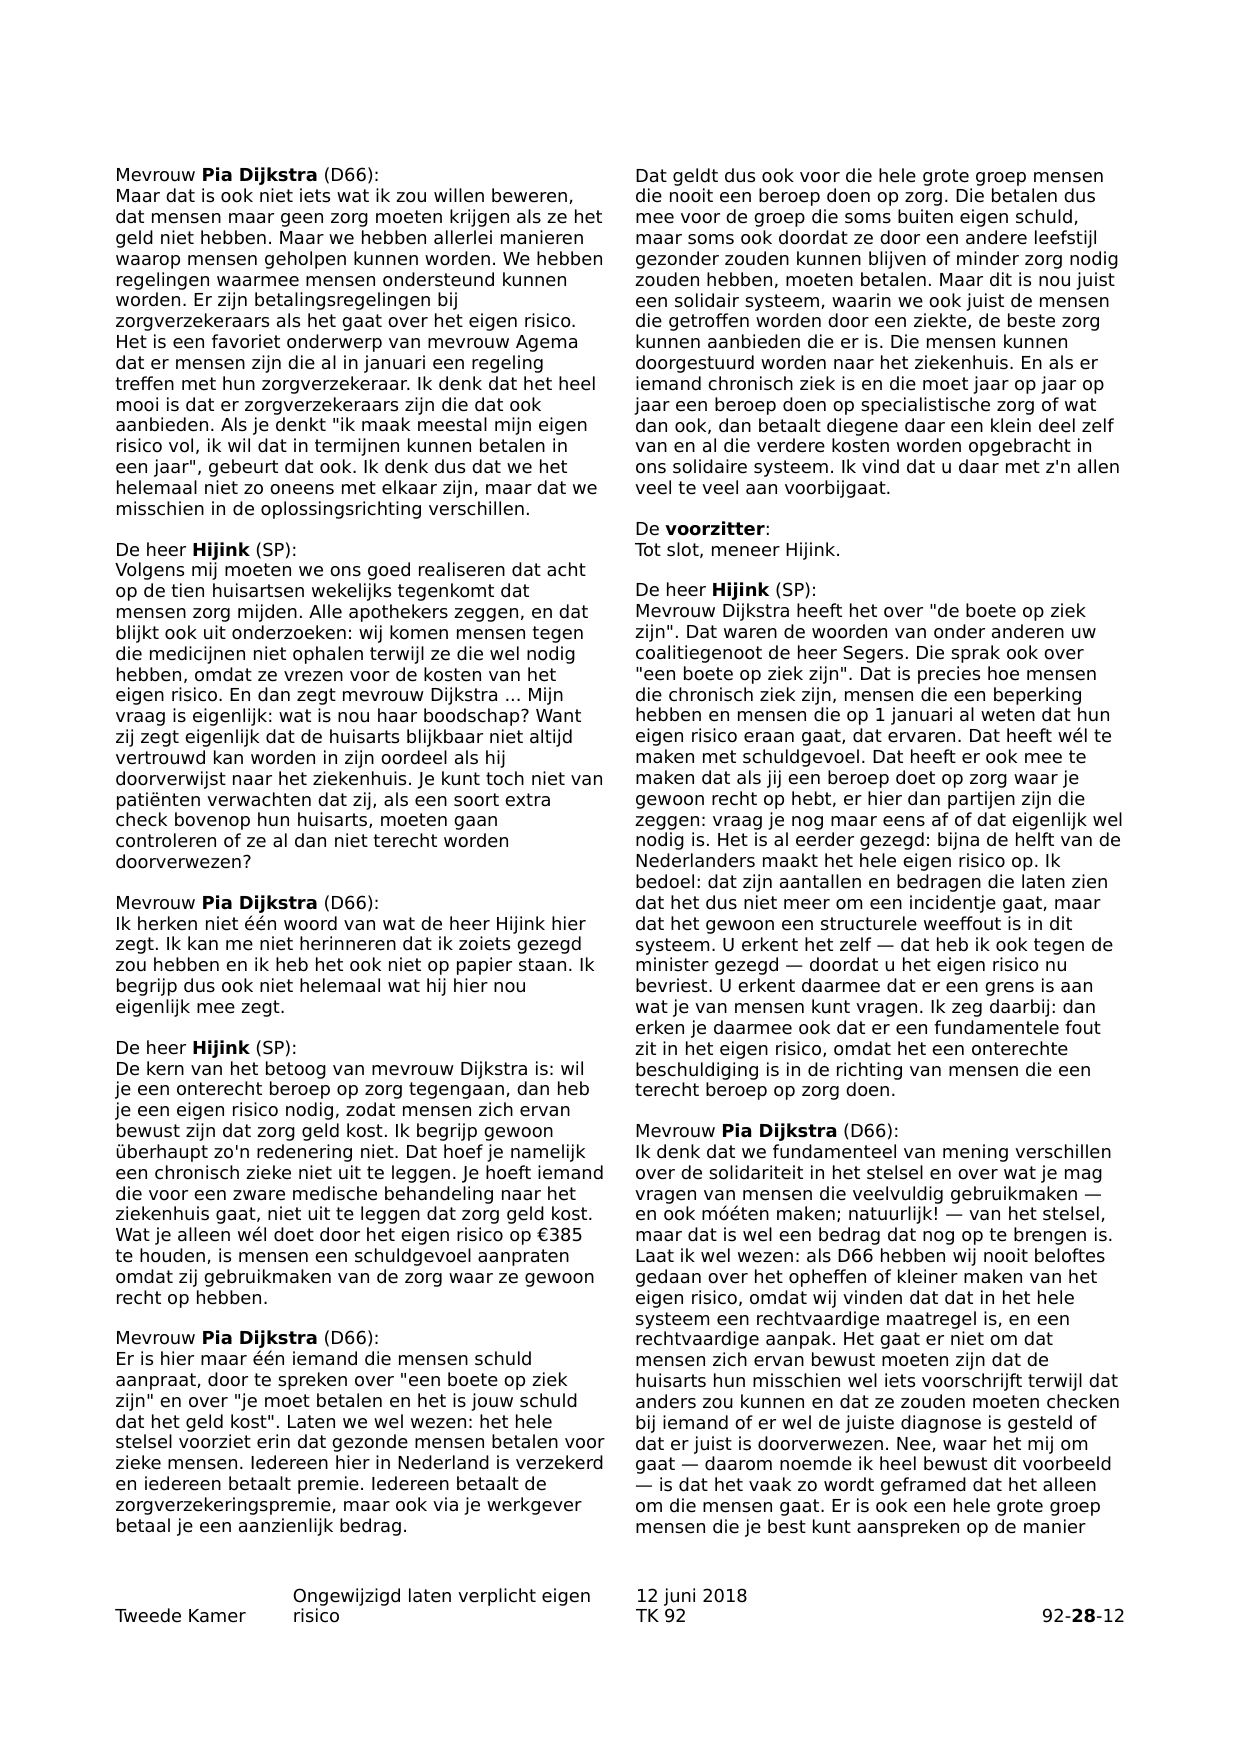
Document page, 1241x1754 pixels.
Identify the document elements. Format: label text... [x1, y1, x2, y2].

text De kern van het betoog van mevrouw Dijkstra is: wil je een onterecht beroep op zorg tegengaan, dan heb je een eigen risico nodig, zodat mensen zich ervan bewust zijn dat zorg geld kost. Ik begrijp gewoon überhaupt zo'n redenering niet. Dat hoef je namelijk een chronisch zieke niet uit te leggen. Je hoeft iemand die voor een zware medische behandeling naar het ziekenhuis gaat, niet uit te leggen dat zorg geld kost. Wat je alleen wél doet door het eigen risico op €385 te houden, is mensen een schuldgevoel aanpraten omdat zij gebruikmaken van de zorg waar ze gewoon recht op hebben. [115, 1058, 605, 1308]
text De heer Hijink (SP): [635, 580, 1125, 601]
text De heer Hijink (SP): [115, 539, 605, 560]
text Er is hier maar één iemand die mensen schuld aanpraat, door te spreken over "een boete op ziek zijn" en over "je moet betalen en het is jouw schuld dat het geld kost". Laten we wel wezen: het hele stelsel voorziet erin dat gezonde mensen betalen voor zieke mensen. Iedereen hier in Nederland is verzekerd en iedereen betaalt premie. Iedereen betaalt de zorgverzekeringspremie, maar ook via je werkgever betaal je een aanzienlijk bedrag. [115, 1349, 605, 1536]
text De voorzitter: [635, 519, 1125, 539]
text Mevrouw Pia Dijkstra (D66): [115, 1328, 605, 1349]
text Volgens mij moeten we ons goed realiseren dat acht op de tien huisartsen wekelijks tegenkomt dat mensen zorg mijden. Alle apothekers zeggen, en dat blijkt ook uit onderzoeken: wij komen mensen tegen die medicijnen niet ophalen terwijl ze die wel nodig hebben, omdat ze vrezen voor de kosten van het eigen risico. En dan zegt mevrouw Dijkstra ... Mijn vraag is eigenlijk: wat is nou haar boodschap? Want zij zegt eigenlijk dat de huisarts blijkbaar niet altijd vertrouwd kan worden in zijn oordeel als hij doorverwijst naar het ziekenhuis. Je kunt toch niet van patiënten verwachten dat zij, als een soort extra check bovenop hun huisarts, moeten gaan controleren of ze al dan niet terecht worden doorverwezen? [115, 560, 605, 873]
text De heer Hijink (SP): [115, 1037, 605, 1058]
text Ik denk dat we fundamenteel van mening verschillen over de solidariteit in het stelsel en over wat je mag vragen van mensen die veelvuldig gebruikmaken — en ook móéten maken; natuurlijk! — van het stelsel, maar dat is wel een bedrag dat nog op te brengen is. Laat ik wel wezen: als D66 hebben wij nooit beloftes gedaan over het opheffen of kleiner maken van het eigen risico, omdat wij vinden dat dat in het hele systeem een rechtvaardige maatregel is, en een rechtvaardige aanpak. Het gaat er niet om dat mensen zich ervan bewust moeten zijn dat de huisarts hun misschien wel iets voorschrijft terwijl dat anders zou kunnen en dat ze zouden moeten checken bij iemand of er wel de juiste diagnose is gesteld of dat er juist is doorverwezen. Nee, waar het mij om gaat — daarom noemde ik heel bewust dit voorbeeld — is dat het vaak zo wordt geframed dat het alleen om die mensen gaat. Er is ook een hele grote groep mensen die je best kunt aanspreken op de manier [635, 1142, 1125, 1537]
text Mevrouw Pia Dijkstra (D66): [115, 893, 605, 913]
text Tot slot, meneer Hijink. [635, 539, 1125, 560]
text Mevrouw Dijkstra heeft het over "de boete op ziek zijn". Dat waren de woorden van onder anderen uw coalitiegenoot de heer Segers. Die sprak ook over "een boete op ziek zijn". Dat is precies hoe mensen die chronisch ziek zijn, mensen die een beperking hebben en mensen die op 1 januari al weten dat hun eigen risico eraan gaat, dat ervaren. Dat heeft wél te maken met schuldgevoel. Dat heeft er ook mee te maken dat als jij een beroep doet op zorg waar je gewoon recht op hebt, er hier dan partijen zijn die zeggen: vraag je nog maar eens af of dat eigenlijk wel nodig is. Het is al eerder gezegd: bijna de helft van de Nederlanders maakt het hele eigen risico op. Ik bedoel: dat zijn aantallen en bedragen die laten zien dat het dus niet meer om een incidentje gaat, maar dat het gewoon een structurele weeffout is in dit systeem. U erkent het zelf — dat heb ik ook tegen de minister gezegd — doordat u het eigen risico nu bevriest. U erkent daarmee dat er een grens is aan wat je van mensen kunt vragen. Ik zeg daarbij: dan erken je daarmee ook dat er een fundamentele fout zit in het eigen risico, omdat het een onterechte beschuldiging is in de richting van mensen die een terecht beroep op zorg doen. [635, 601, 1125, 1101]
text Dat geldt dus ook voor die hele grote groep mensen die nooit een beroep doen op zorg. Die betalen dus mee voor de groep die soms buiten eigen schuld, maar soms ook doordat ze door een andere leefstijl gezonder zouden kunnen blijven of minder zorg nodig zouden hebben, moeten betalen. Maar dit is nou juist een solidair systeem, waarin we ook juist de mensen die getroffen worden door een ziekte, de beste zorg kunnen aanbieden die er is. Die mensen kunnen doorgestuurd worden naar het ziekenhuis. En als er iemand chronisch ziek is en die moet jaar op jaar op jaar een beroep doen op specialistische zorg of wat dan ook, dan betaalt diegene daar een klein deel zelf van en al die verdere kosten worden opgebracht in ons solidaire systeem. Ik vind dat u daar met z'n allen veel te veel aan voorbijgaat. [635, 165, 1125, 499]
text Mevrouw Pia Dijkstra (D66): [635, 1121, 1125, 1142]
text Mevrouw Pia Dijkstra (D66): [115, 165, 605, 186]
text Maar dat is ook niet iets wat ik zou willen beweren, dat mensen maar geen zorg moeten krijgen als ze het geld niet hebben. Maar we hebben allerlei manieren waarop mensen geholpen kunnen worden. We hebben regelingen waarmee mensen ondersteund kunnen worden. Er zijn betalingsregelingen bij zorgverzekeraars als het gaat over het eigen risico. Het is een favoriet onderwerp van mevrouw Agema dat er mensen zijn die al in januari een regeling treffen met hun zorgverzekeraar. Ik denk dat het heel mooi is dat er zorgverzekeraars zijn die dat ook aanbieden. Als je denkt "ik maak meestal mijn eigen risico vol, ik wil dat in termijnen kunnen betalen in een jaar", gebeurt dat ook. Ik denk dus dat we het helemaal niet zo oneens met elkaar zijn, maar dat we misschien in de oplossingsrichting verschillen. [115, 186, 605, 519]
text Ik herken niet één woord van wat de heer Hijink hier zegt. Ik kan me niet herinneren dat ik zoiets gezegd zou hebben en ik heb het ook niet op papier staan. Ik begrijp dus ook niet helemaal wat hij hier nou eigenlijk mee zegt. [115, 913, 605, 1017]
